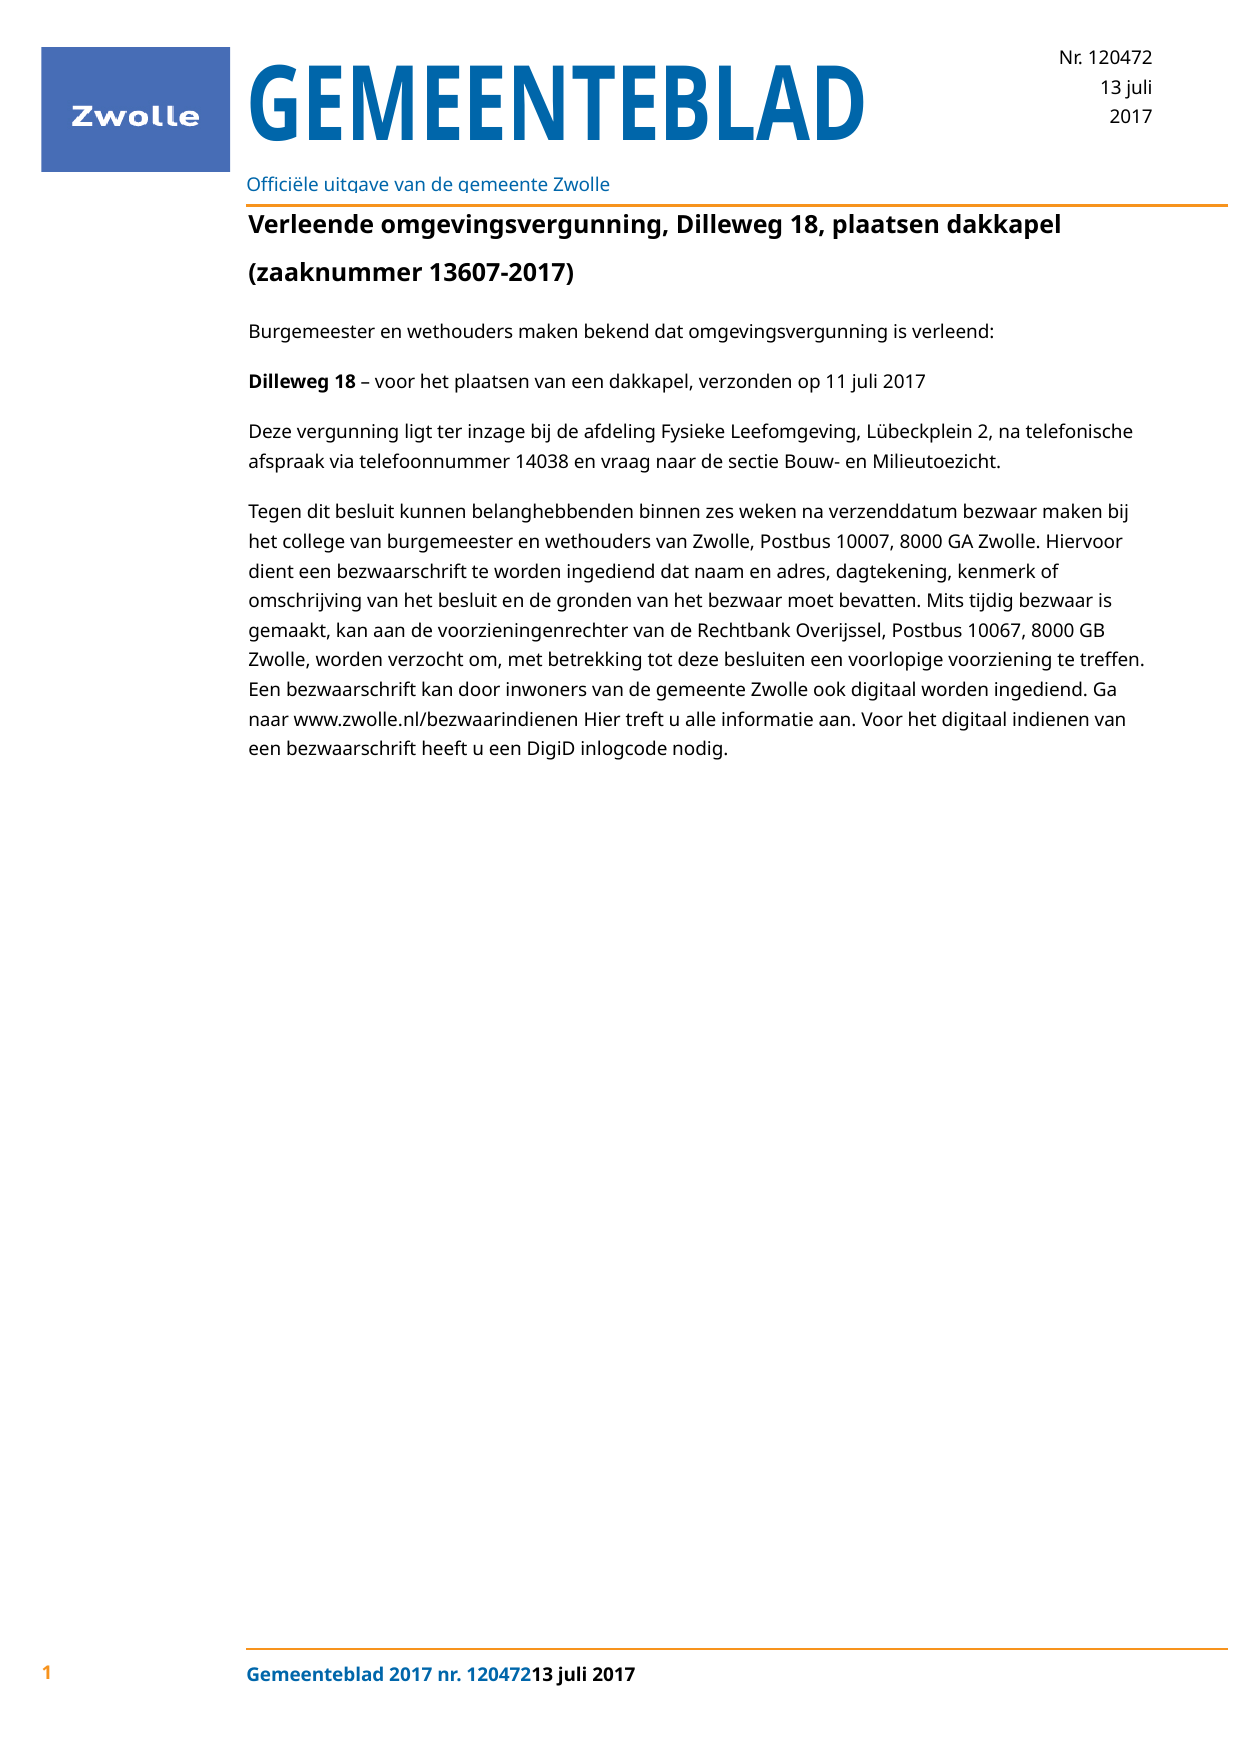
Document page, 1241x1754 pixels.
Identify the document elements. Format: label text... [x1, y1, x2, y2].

picture [41, 47, 231, 172]
text Deze vergunning ligt ter inzage bij de afdeling Fysieke Leefomgeving, Lübeckplein 2, na telefonische afspraak via telefoonnummer 14038 en vraag naar de sectie Bouw- en Milieutoezicht. [248, 419, 1152, 474]
text Dilleweg 18 – voor het plaatsen van een dakkapel, verzonden op 11 juli 2017 [248, 368, 1152, 394]
text Burgemeester en wethouders maken bekend dat omgevingsvergunning is verleend: [248, 318, 1152, 344]
text Verleende omgevingsvergunning, Dilleweg 18, plaatsen dakkapel (zaaknummer 13607-2017) [248, 207, 1152, 288]
text Tegen dit besluit kunnen belanghebbenden binnen zes weken na verzenddatum bezwaar maken bij het college van burgemeester en wethouders van Zwolle, Postbus 10007, 8000 GA Zwolle. Hiervoor dient een bezwaarschrift te worden ingediend dat naam en adres, dagtekening, kenmerk of omschrijving van het besluit en de gronden van het bezwaar moet bevatten. Mits tijdig bezwaar is gemaakt, kan aan de voorzieningenrechter van de Rechtbank Overijssel, Postbus 10067, 8000 GB Zwolle, worden verzocht om, met betrekking tot deze besluiten een voorlopige voorziening te treffen. Een bezwaarschrift kan door inwoners van de gemeente Zwolle ook digitaal worden ingediend. Ga naar www.zwolle.nl/bezwaarindienen Hier treft u alle informatie aan. Voor het digitaal indienen van een bezwaarschrift heeft u een DigiD inlogcode nodig. [248, 499, 1152, 761]
